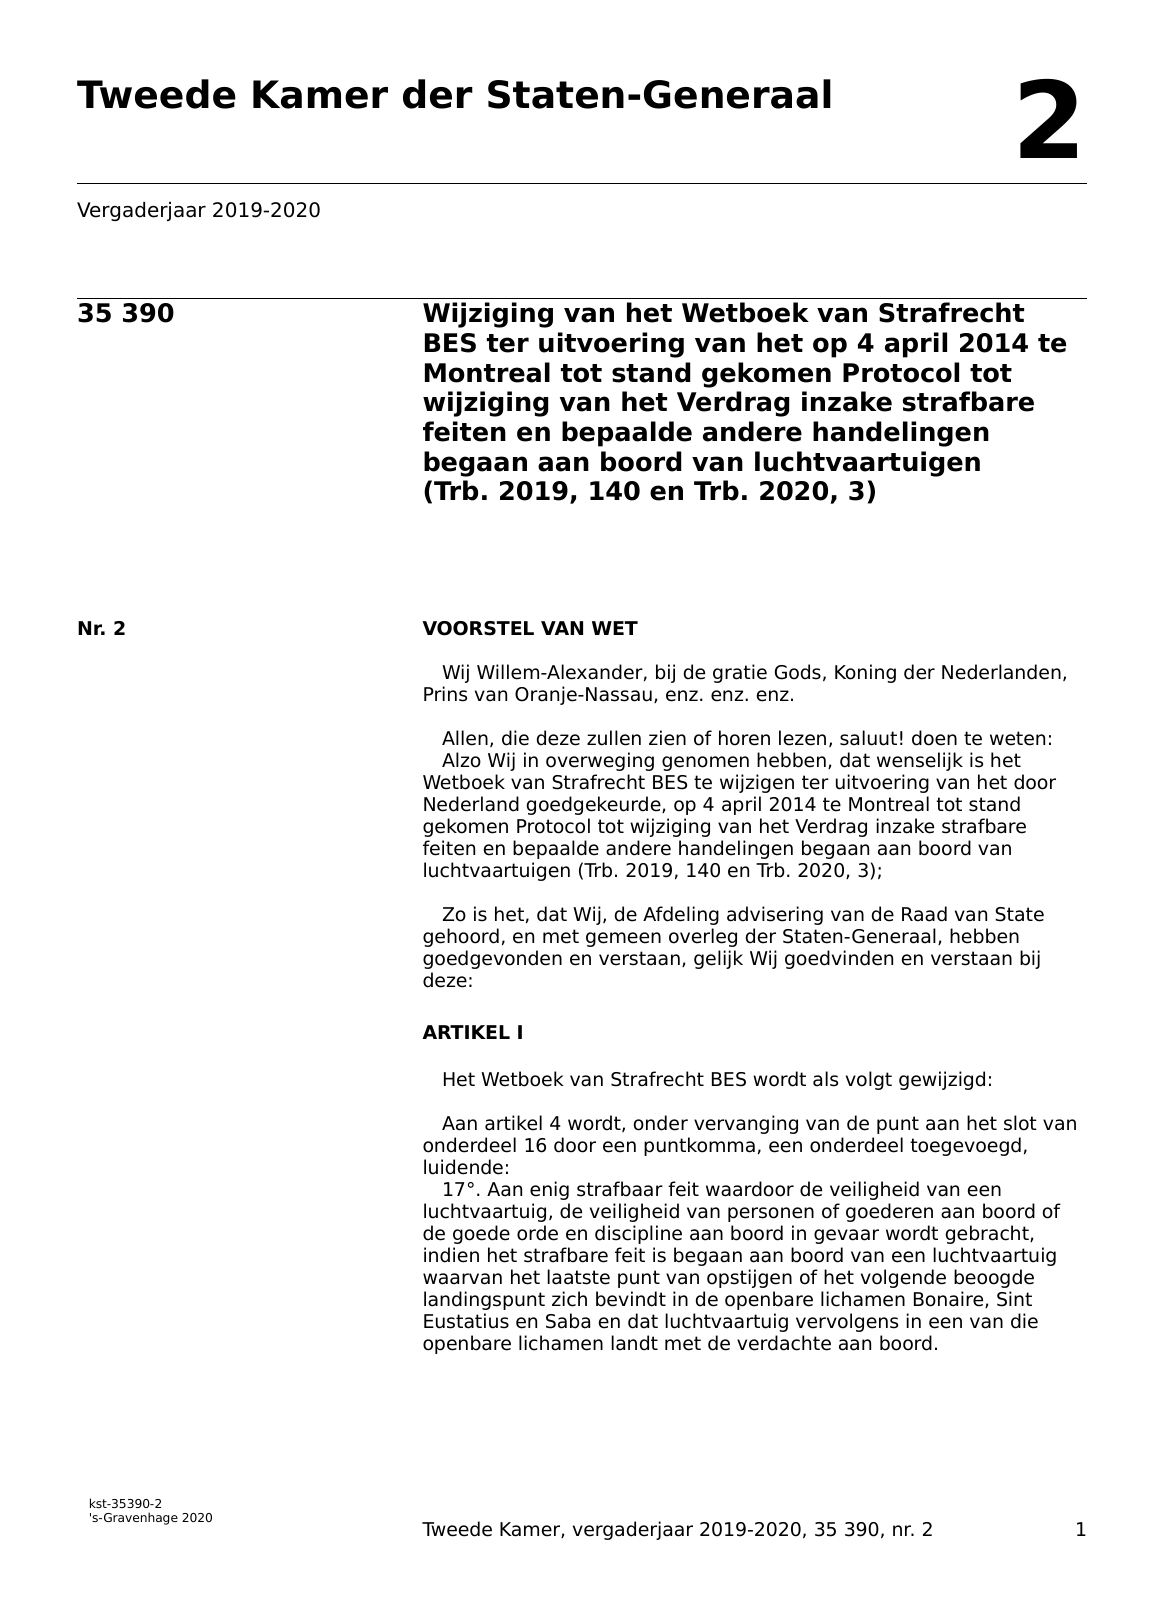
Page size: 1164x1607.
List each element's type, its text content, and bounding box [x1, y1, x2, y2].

text kst-35390-2 [88, 1497, 323, 1511]
subtitle 35 390 Wijziging van het Wetboek van Strafrecht BES ter uitvoering van het op 4 april 2014 te Montreal tot stand gekomen Protocol tot wijziging van het Verdrag inzake strafbare feiten en bepaalde andere handelingen begaan aan boord van luchtvaartuigen (Trb. 2019, 140 en Trb. 2020, 3) [77, 299, 1087, 507]
text Alzo Wij in overweging genomen hebben, dat wenselijk is het Wetboek van Strafrecht BES te wijzigen ter uitvoering van het door Nederland goedgekeurde, op 4 april 2014 te Montreal tot stand gekomen Protocol tot wijziging van het Verdrag inzake strafbare feiten en bepaalde andere handelingen begaan aan boord van luchtvaartuigen (Trb. 2019, 140 en Trb. 2020, 3); [422, 750, 1087, 882]
subtitle Nr. 2 VOORSTEL VAN WET [77, 618, 1087, 640]
text Zo is het, dat Wij, de Afdeling advisering van de Raad van State gehoord, en met gemeen overleg der Staten-Generaal, hebben goedgevonden en verstaan, gelijk Wij goedvinden en verstaan bij deze: [422, 904, 1087, 992]
text Wij Willem-Alexander, bij de gratie Gods, Koning der Nederlanden, Prins van Oranje-Nassau, enz. enz. enz. [422, 662, 1087, 706]
table_header Tweede Kamer der Staten-Generaal [77, 59, 886, 183]
text Allen, die deze zullen zien of horen lezen, saluut! doen te weten: [422, 728, 1087, 750]
text Aan artikel 4 wordt, onder vervanging van de punt aan het slot van onderdeel 16 door een puntkomma, een onderdeel toegevoegd, luidende: [422, 1113, 1087, 1179]
table_cell Vergaderjaar 2019-2020 [77, 184, 1087, 298]
text 's-Gravenhage 2020 [88, 1511, 323, 1525]
table_header 2 [886, 59, 1087, 183]
text 17°. Aan enig strafbaar feit waardoor de veiligheid van een luchtvaartuig, de veiligheid van personen of goederen aan boord of de goede orde en discipline aan boord in gevaar wordt gebracht, indien het strafbare feit is begaan aan boord van een luchtvaartuig waarvan het laatste punt van opstijgen of het volgende beoogde landingspunt zich bevindt in de openbare lichamen Bonaire, Sint Eustatius en Saba en dat luchtvaartuig vervolgens in een van die openbare lichamen landt met de verdachte aan boord. [422, 1179, 1087, 1355]
text Het Wetboek van Strafrecht BES wordt als volgt gewijzigd: [422, 1069, 1087, 1091]
subtitle ARTIKEL I [422, 1022, 1087, 1044]
